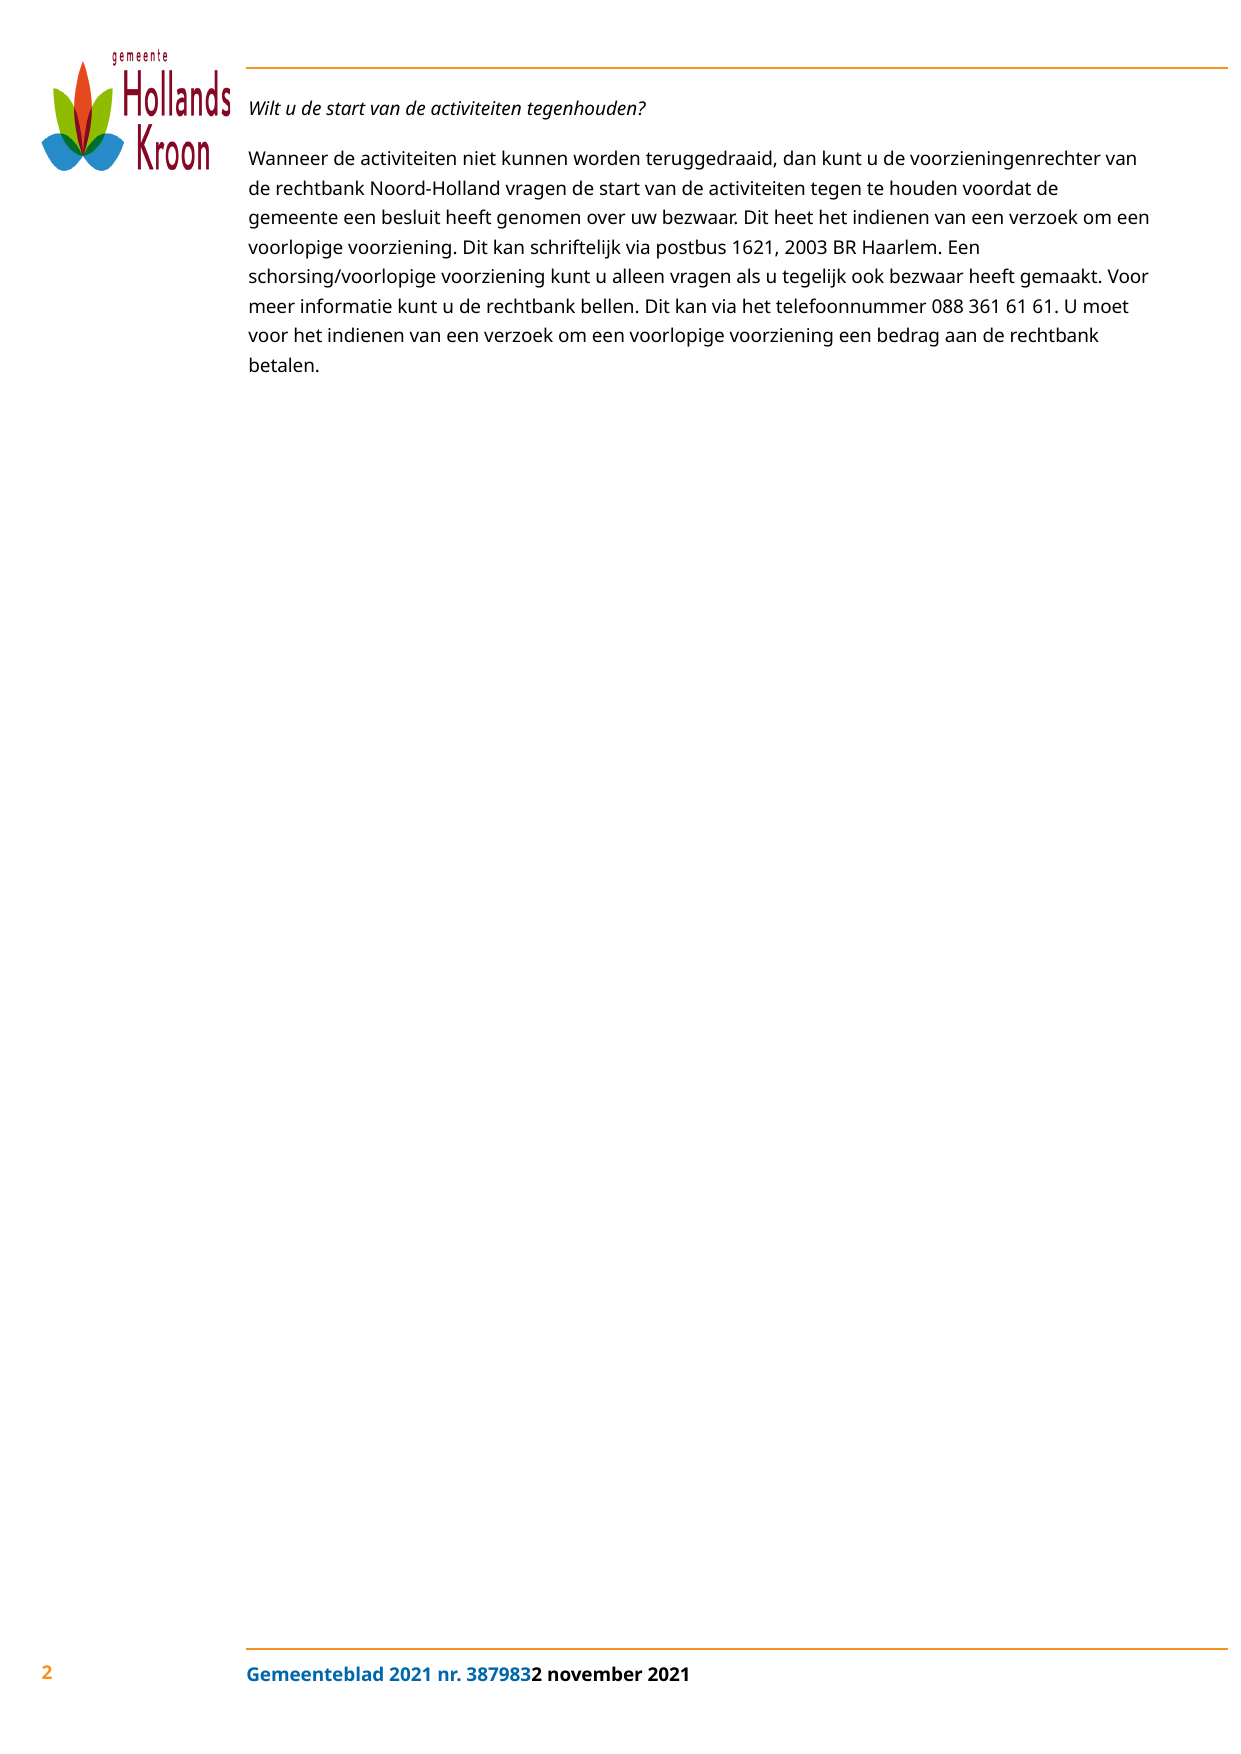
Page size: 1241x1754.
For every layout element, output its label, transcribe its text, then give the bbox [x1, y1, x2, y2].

text Wilt u de start van de activiteiten tegenhouden? [248, 95, 1152, 121]
text Wanneer de activiteiten niet kunnen worden teruggedraaid, dan kunt u de voorzieningenrechter van de rechtbank Noord-Holland vragen de start van de activiteiten tegen te houden voordat de gemeente een besluit heeft genomen over uw bezwaar. Dit heet het indienen van een verzoek om een voorlopige voorziening. Dit kan schriftelijk via postbus 1621, 2003 BR Haarlem. Een schorsing/voorlopige voorziening kunt u alleen vragen als u tegelijk ook bezwaar heeft gemaakt. Voor meer informatie kunt u de rechtbank bellen. Dit kan via het telefoonnummer 088 361 61 61. U moet voor het indienen van een verzoek om een voorlopige voorziening een bedrag aan de rechtbank betalen. [248, 145, 1152, 378]
picture [41, 47, 231, 172]
